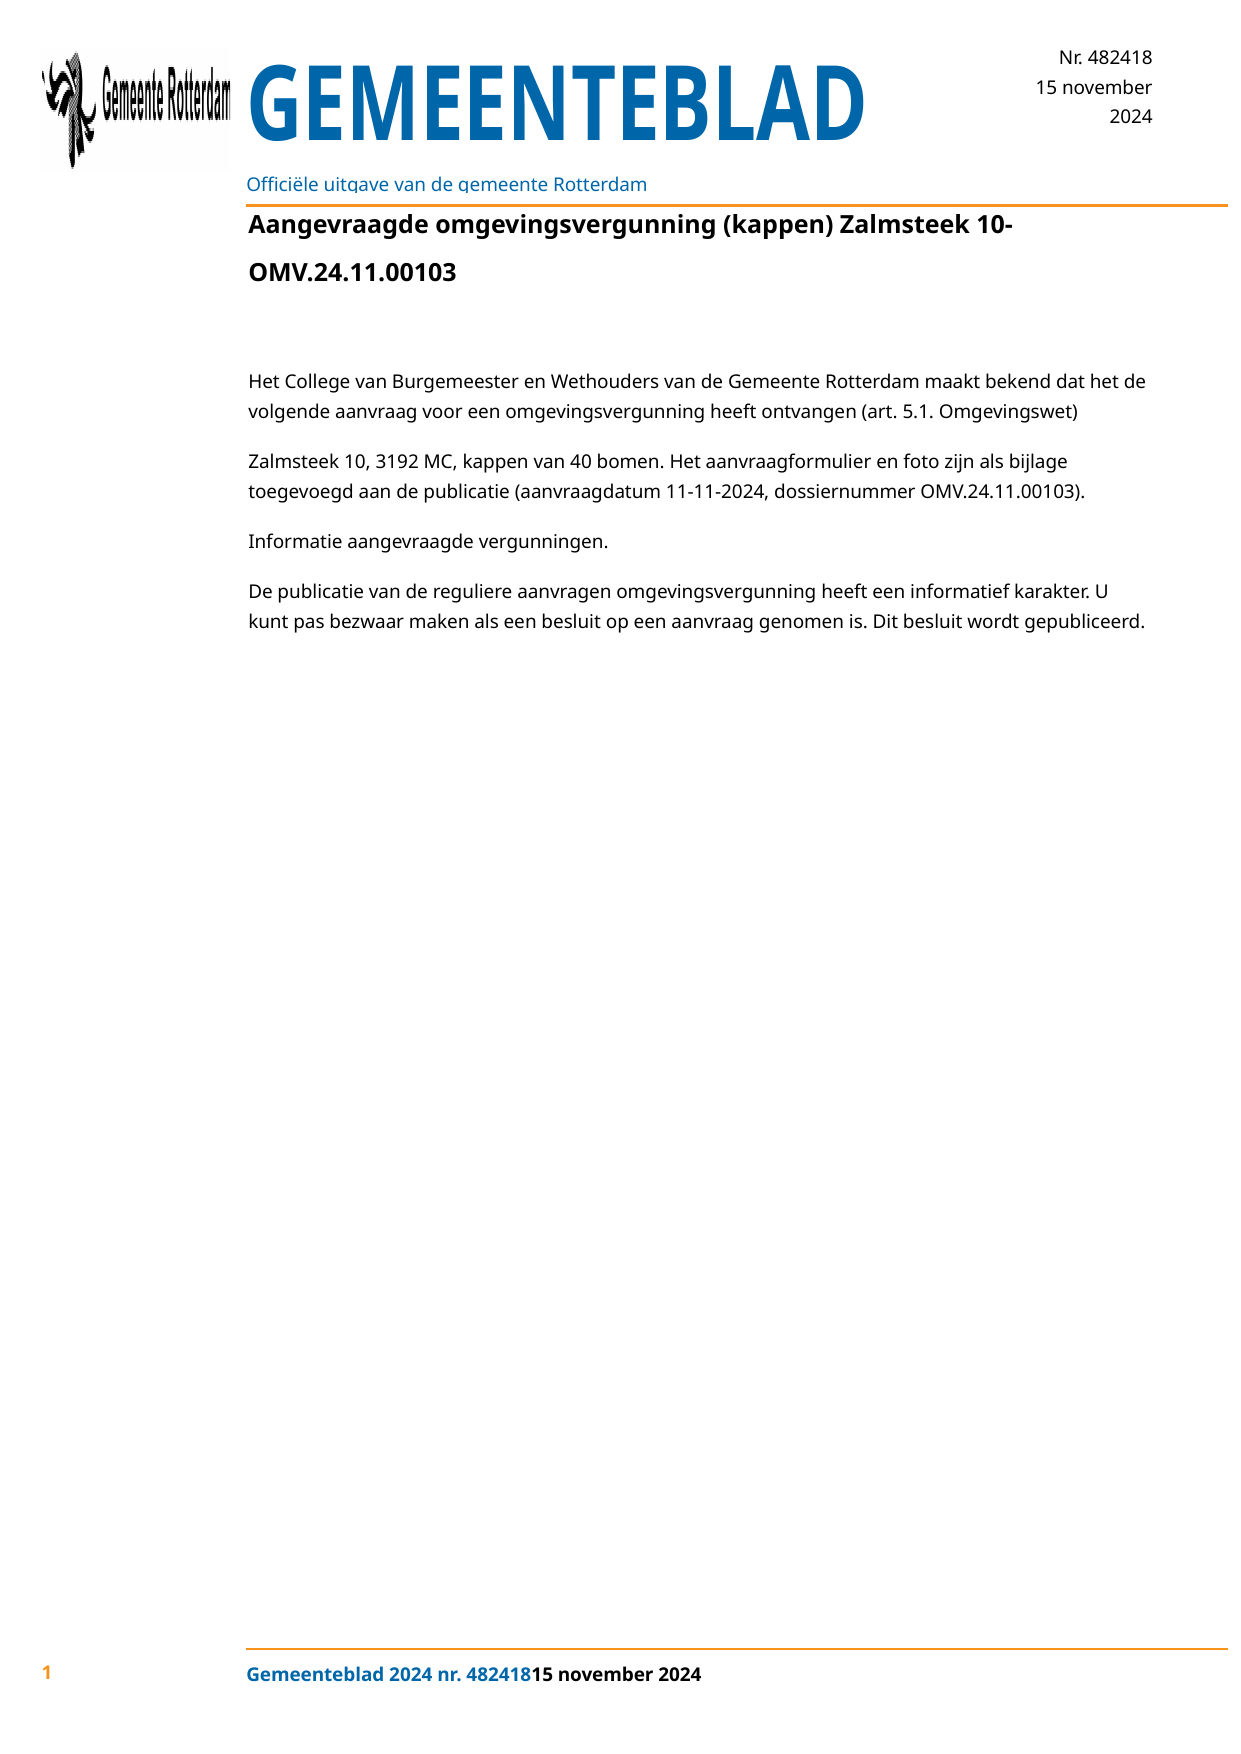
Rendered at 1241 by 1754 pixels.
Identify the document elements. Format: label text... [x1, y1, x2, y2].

text Informatie aangevraagde vergunningen. [248, 528, 1152, 554]
text Het College van Burgemeester en Wethouders van de Gemeente Rotterdam maakt bekend dat het de volgende aanvraag voor een omgevingsvergunning heeft ontvangen (art. 5.1. Omgevingswet) [248, 368, 1152, 424]
picture [41, 47, 231, 172]
text De publicatie van de reguliere aanvragen omgevingsvergunning heeft een informatief karakter. U kunt pas bezwaar maken als een besluit op een aanvraag genomen is. Dit besluit wordt gepubliceerd. [248, 579, 1152, 634]
text Zalmsteek 10, 3192 MC, kappen van 40 bomen. Het aanvraagformulier en foto zijn als bijlage toegevoegd aan de publicatie (aanvraagdatum 11-11-2024, dossiernummer OMV.24.11.00103). [248, 448, 1152, 504]
text Aangevraagde omgevingsvergunning (kappen) Zalmsteek 10- OMV.24.11.00103 [248, 207, 1152, 288]
